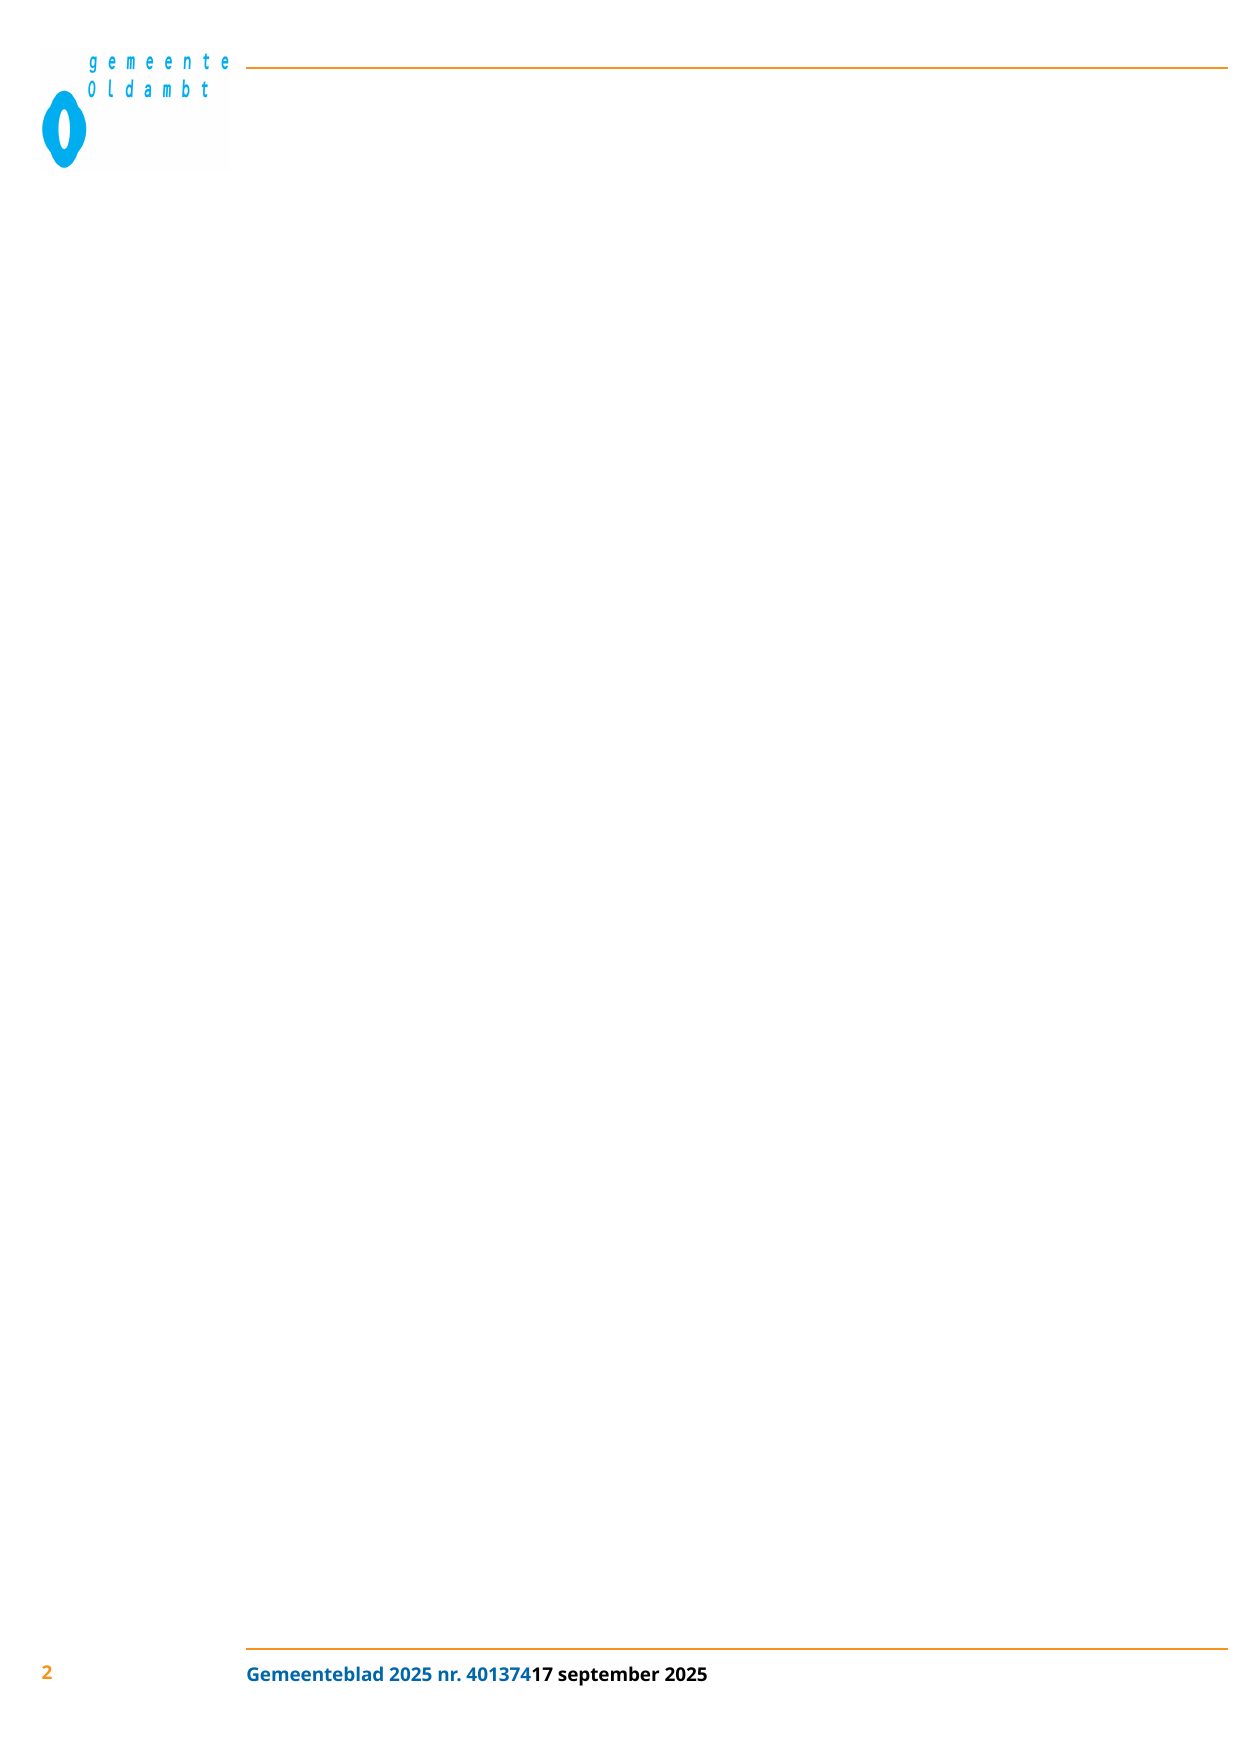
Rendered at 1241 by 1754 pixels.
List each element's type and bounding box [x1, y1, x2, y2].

picture [41, 47, 231, 172]
